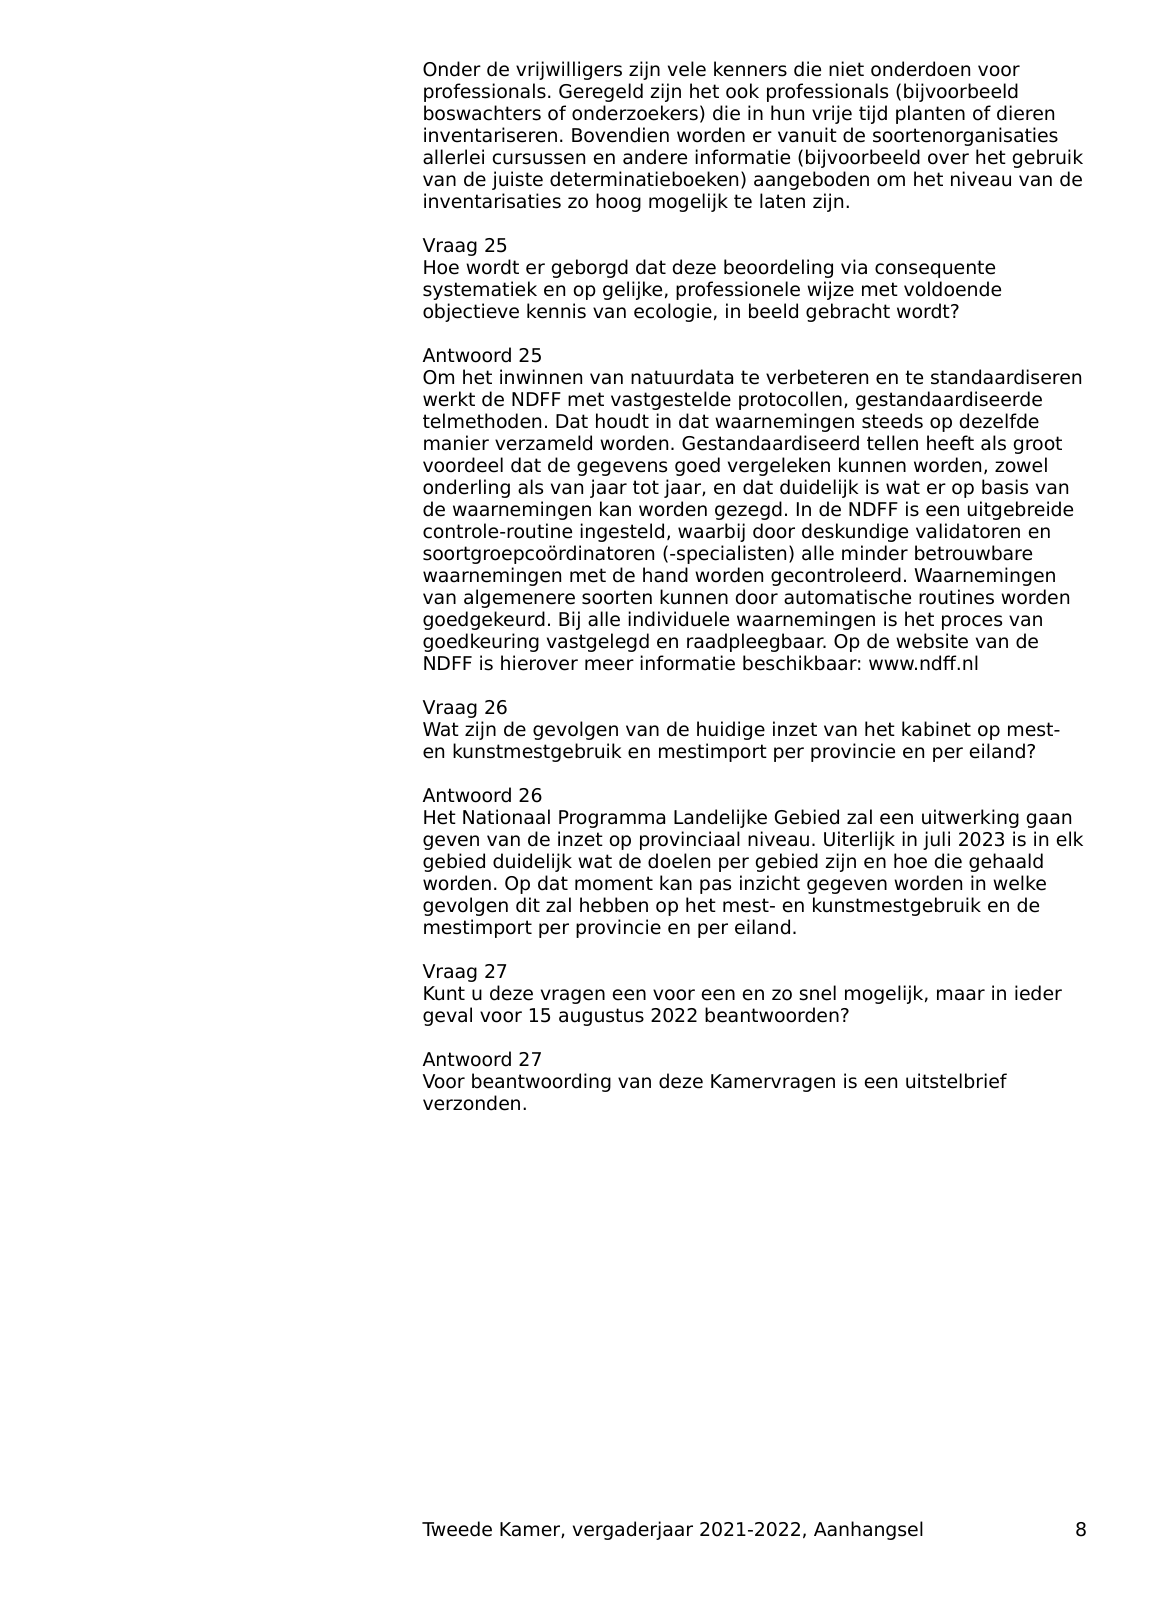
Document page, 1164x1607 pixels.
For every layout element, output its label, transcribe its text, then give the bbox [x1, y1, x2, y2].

text Het Nationaal Programma Landelijke Gebied zal een uitwerking gaan geven van de inzet op provinciaal niveau. Uiterlijk in juli 2023 is in elk gebied duidelijk wat de doelen per gebied zijn en hoe die gehaald worden. Op dat moment kan pas inzicht gegeven worden in welke gevolgen dit zal hebben op het mest- en kunstmestgebruik en de mestimport per provincie en per eiland. [422, 807, 1087, 939]
text Hoe wordt er geborgd dat deze beoordeling via consequente systematiek en op gelijke, professionele wijze met voldoende objectieve kennis van ecologie, in beeld gebracht wordt? [422, 257, 1087, 323]
text Vraag 25 [422, 235, 1087, 257]
text Voor beantwoording van deze Kamervragen is een uitstelbrief verzonden. [422, 1071, 1087, 1115]
text Antwoord 26 [422, 785, 1087, 807]
text Vraag 27 [422, 961, 1087, 983]
text Onder de vrijwilligers zijn vele kenners die niet onderdoen voor professionals. Geregeld zijn het ook professionals (bijvoorbeeld boswachters of onderzoekers) die in hun vrije tijd planten of dieren inventariseren. Bovendien worden er vanuit de soortenorganisaties allerlei cursussen en andere informatie (bijvoorbeeld over het gebruik van de juiste determinatieboeken) aangeboden om het niveau van de inventarisaties zo hoog mogelijk te laten zijn. [422, 59, 1087, 213]
text Om het inwinnen van natuurdata te verbeteren en te standaardiseren werkt de NDFF met vastgestelde protocollen, gestandaardiseerde telmethoden. Dat houdt in dat waarnemingen steeds op dezelfde manier verzameld worden. Gestandaardiseerd tellen heeft als groot voordeel dat de gegevens goed vergeleken kunnen worden, zowel onderling als van jaar tot jaar, en dat duidelijk is wat er op basis van de waarnemingen kan worden gezegd. In de NDFF is een uitgebreide controle-routine ingesteld, waarbij door deskundige validatoren en soortgroepcoördinatoren (-specialisten) alle minder betrouwbare waarnemingen met de hand worden gecontroleerd. Waarnemingen van algemenere soorten kunnen door automatische routines worden goedgekeurd. Bij alle individuele waarnemingen is het proces van goedkeuring vastgelegd en raadpleegbaar. Op de website van de NDFF is hierover meer informatie beschikbaar: www.ndff.nl [422, 367, 1087, 675]
text Antwoord 27 [422, 1049, 1087, 1071]
text Vraag 26 [422, 697, 1087, 719]
text Wat zijn de gevolgen van de huidige inzet van het kabinet op mest- en kunstmestgebruik en mestimport per provincie en per eiland? [422, 719, 1087, 763]
text Kunt u deze vragen een voor een en zo snel mogelijk, maar in ieder geval voor 15 augustus 2022 beantwoorden? [422, 983, 1087, 1027]
text Antwoord 25 [422, 345, 1087, 367]
